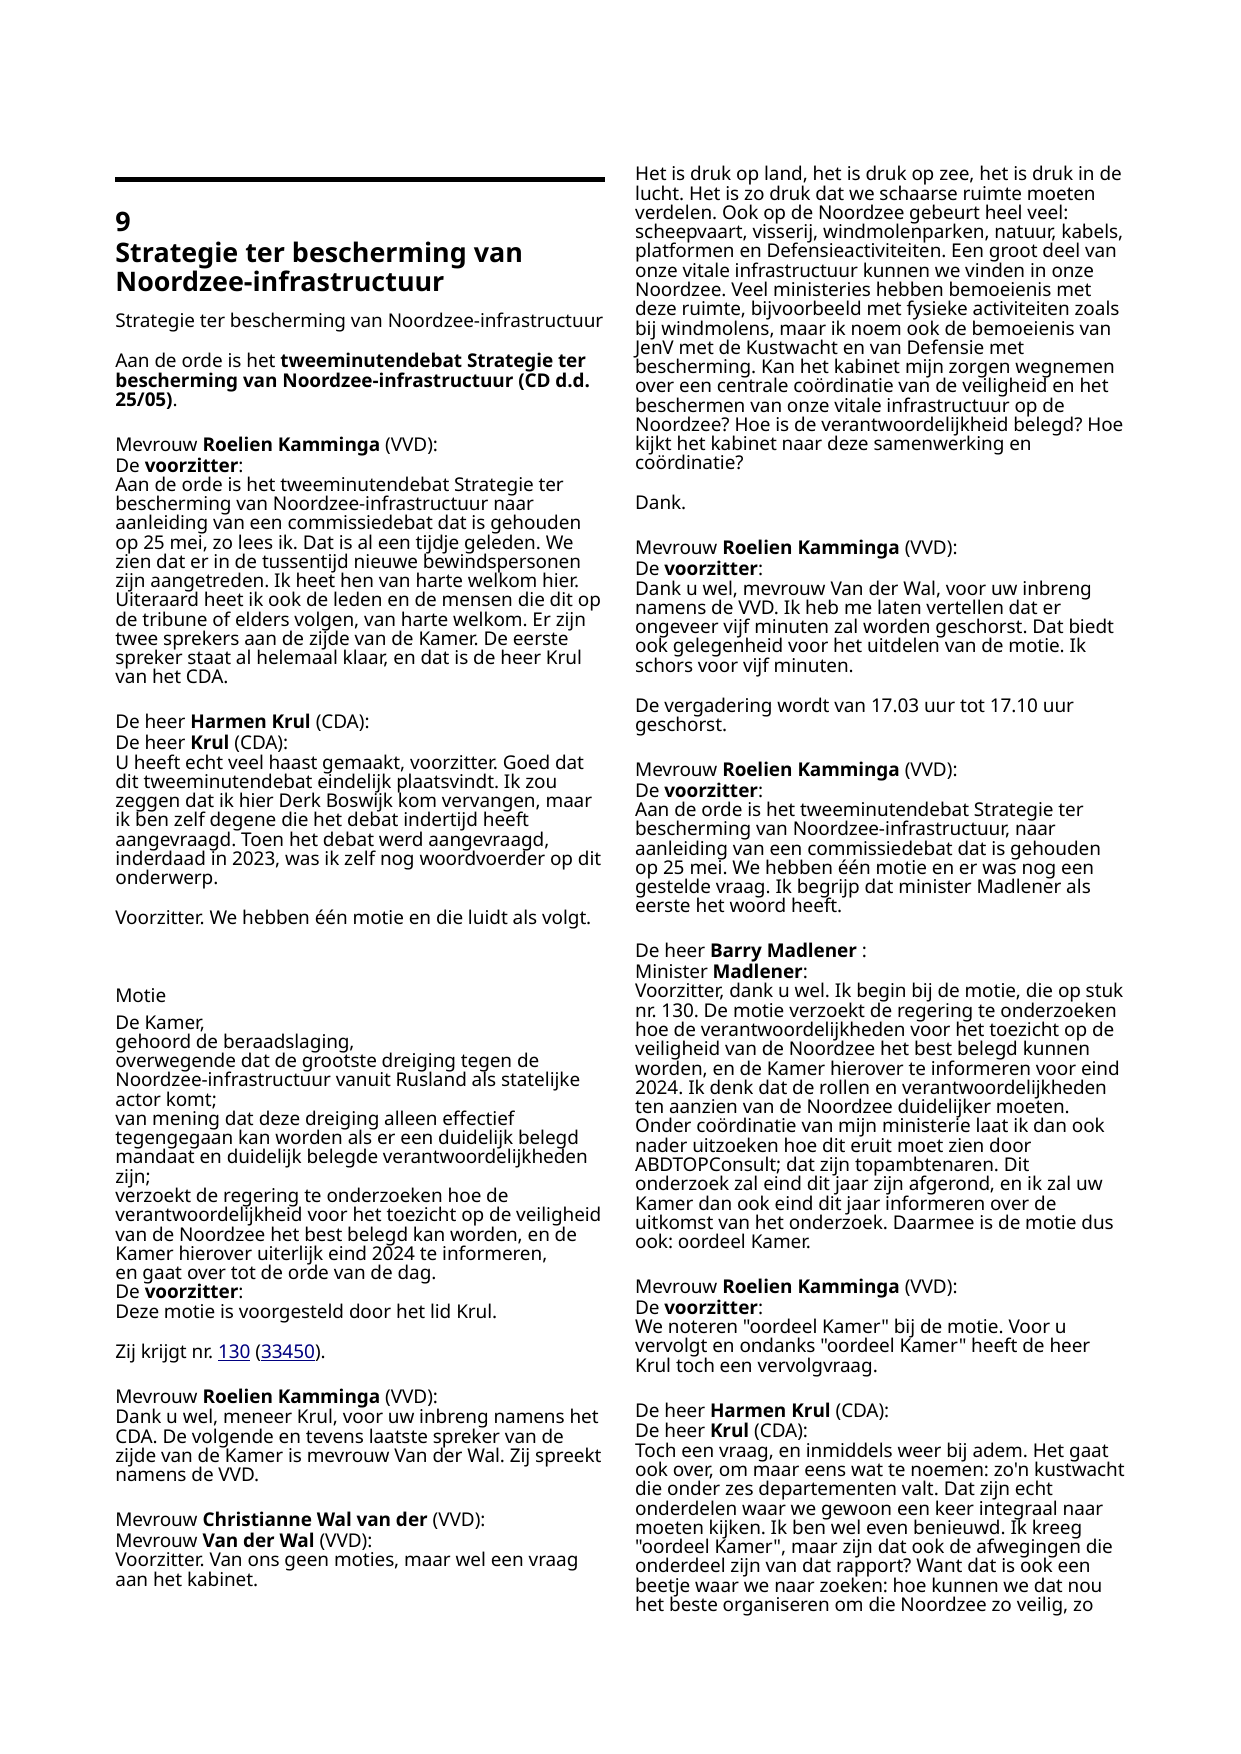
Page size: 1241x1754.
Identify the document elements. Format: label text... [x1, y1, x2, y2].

text De heer Krul (CDA): [635, 1422, 1125, 1442]
text Dank u wel, meneer Krul, voor uw inbreng namens het CDA. De volgende en tevens laatste spreker van de zijde van de Kamer is mevrouw Van der Wal. Zij spreekt namens de VVD. [115, 1408, 605, 1486]
text Mevrouw Roelien Kamminga (VVD): [635, 756, 1125, 782]
text Voorzitter. Van ons geen moties, maar wel een vraag aan het kabinet. [115, 1551, 605, 1590]
text Het is druk op land, het is druk op zee, het is druk in de lucht. Het is zo druk dat we schaarse ruimte moeten verdelen. Ook op de Noordzee gebeurt heel veel: scheepvaart, visserij, windmolenparken, natuur, kabels, platformen en Defensieactiviteiten. Een groot deel van onze vitale infrastructuur kunnen we vinden in onze Noordzee. Veel ministeries hebben bemoeienis met deze ruimte, bijvoorbeeld met fysieke activiteiten zoals bij windmolens, maar ik noem ook de bemoeienis van JenV met de Kustwacht en van Defensie met bescherming. Kan het kabinet mijn zorgen wegnemen over een centrale coördinatie van de veiligheid en het beschermen van onze vitale infrastructuur op de Noordzee? Hoe is de verantwoordelijkheid belegd? Hoe kijkt het kabinet naar deze samenwerking en coördinatie? [635, 165, 1125, 474]
text Voorzitter, dank u wel. Ik begin bij de motie, die op stuk nr. 130. De motie verzoekt de regering te onderzoeken hoe de verantwoordelijkheden voor het toezicht op de veiligheid van de Noordzee het best belegd kunnen worden, en de Kamer hierover te informeren voor eind 2024. Ik denk dat de rollen en verantwoordelijkheden ten aanzien van de Noordzee duidelijker moeten. Onder coördinatie van mijn ministerie laat ik dan ook nader uitzoeken hoe dit eruit moet zien door ABDTOPConsult; dat zijn topambtenaren. Dit onderzoek zal eind dit jaar zijn afgerond, en ik zal uw Kamer dan ook eind dit jaar informeren over de uitkomst van het onderzoek. Daarmee is de motie dus ook: oordeel Kamer. [635, 982, 1125, 1252]
text De heer Barry Madlener : [635, 937, 1125, 963]
text De voorzitter: [115, 1283, 605, 1303]
text 9 [115, 203, 605, 239]
text overwegende dat de grootste dreiging tegen de Noordzee-infrastructuur vanuit Rusland als statelijke actor komt; [115, 1052, 605, 1110]
text Motie [115, 982, 605, 1008]
text De voorzitter: [635, 1299, 1125, 1318]
text U heeft echt veel haast gemaakt, voorzitter. Goed dat dit tweeminutendebat eindelijk plaatsvindt. Ik zou zeggen dat ik hier Derk Boswijk kom vervangen, maar ik ben zelf degene die het debat indertijd heeft aangevraagd. Toen het debat werd aangevraagd, inderdaad in 2023, was ik zelf nog woordvoerder op dit onderwerp. [115, 754, 605, 888]
text De heer Harmen Krul (CDA): [115, 709, 605, 734]
text Dank u wel, mevrouw Van der Wal, voor uw inbreng namens de VVD. Ik heb me laten vertellen dat er ongeveer vijf minuten zal worden geschorst. Dat biedt ook gelegenheid voor het uitdelen van de motie. Ik schors voor vijf minuten. [635, 579, 1125, 676]
text De voorzitter: [635, 782, 1125, 801]
text Mevrouw Van der Wal (VVD): [115, 1532, 605, 1551]
text Mevrouw Christianne Wal van der (VVD): [115, 1506, 605, 1532]
text Dank. [635, 494, 1125, 514]
text gehoord de beraadslaging, [115, 1033, 605, 1052]
text Deze motie is voorgesteld door het lid Krul. [115, 1303, 605, 1322]
text We noteren "oordeel Kamer" bij de motie. Voor u vervolgt en ondanks "oordeel Kamer" heeft de heer Krul toch een vervolgvraag. [635, 1318, 1125, 1376]
text De voorzitter: [115, 457, 605, 476]
text Mevrouw Roelien Kamminga (VVD): [115, 431, 605, 457]
text Zij krijgt nr. 130 (33450). [115, 1343, 605, 1362]
text Strategie ter bescherming van Noordzee-infrastructuur [115, 239, 605, 312]
text De vergadering wordt van 17.03 uur tot 17.10 uur geschorst. [635, 697, 1125, 735]
text Mevrouw Roelien Kamminga (VVD): [635, 1273, 1125, 1299]
text Strategie ter bescherming van Noordzee-infrastructuur [115, 312, 605, 332]
text De heer Harmen Krul (CDA): [635, 1397, 1125, 1422]
text De heer Krul (CDA): [115, 734, 605, 754]
text Minister Madlener: [635, 963, 1125, 982]
text en gaat over tot de orde van de dag. [115, 1264, 605, 1283]
text Aan de orde is het tweeminutendebat Strategie ter bescherming van Noordzee-infrastructuur, naar aanleiding van een commissiedebat dat is gehouden op 25 mei. We hebben één motie en er was nog een gestelde vraag. Ik begrijp dat minister Madlener als eerste het woord heeft. [635, 801, 1125, 917]
text De voorzitter: [635, 560, 1125, 579]
text verzoekt de regering te onderzoeken hoe de verantwoordelijkheid voor het toezicht op de veiligheid van de Noordzee het best belegd kan worden, en de Kamer hierover uiterlijk eind 2024 te informeren, [115, 1187, 605, 1264]
text Toch een vraag, en inmiddels weer bij adem. Het gaat ook over, om maar eens wat te noemen: zo'n kustwacht die onder zes departementen valt. Dat zijn echt onderdelen waar we gewoon een keer integraal naar moeten kijken. Ik ben wel even benieuwd. Ik kreeg "oordeel Kamer", maar zijn dat ook de afwegingen die onderdeel zijn van dat rapport? Want dat is ook een beetje waar we naar zoeken: hoe kunnen we dat nou het beste organiseren om die Noordzee zo veilig, zo [635, 1442, 1125, 1615]
text Mevrouw Roelien Kamminga (VVD): [115, 1383, 605, 1408]
text van mening dat deze dreiging alleen effectief tegengegaan kan worden als er een duidelijk belegd mandaat en duidelijk belegde verantwoordelijkheden zijn; [115, 1110, 605, 1187]
text Aan de orde is het tweeminutendebat Strategie ter bescherming van Noordzee-infrastructuur naar aanleiding van een commissiedebat dat is gehouden op 25 mei, zo lees ik. Dat is al een tijdje geleden. We zien dat er in de tussentijd nieuwe bewindspersonen zijn aangetreden. Ik heet hen van harte welkom hier. Uiteraard heet ik ook de leden en de mensen die dit op de tribune of elders volgen, van harte welkom. Er zijn twee sprekers aan de zijde van de Kamer. De eerste spreker staat al helemaal klaar, en dat is de heer Krul van het CDA. [115, 476, 605, 688]
text Voorzitter. We hebben één motie en die luidt als volgt. [115, 909, 605, 928]
text Aan de orde is het tweeminutendebat Strategie ter bescherming van Noordzee-infrastructuur (CD d.d. 25/05). [115, 352, 605, 410]
text De Kamer, [115, 1014, 605, 1033]
text Mevrouw Roelien Kamminga (VVD): [635, 534, 1125, 560]
